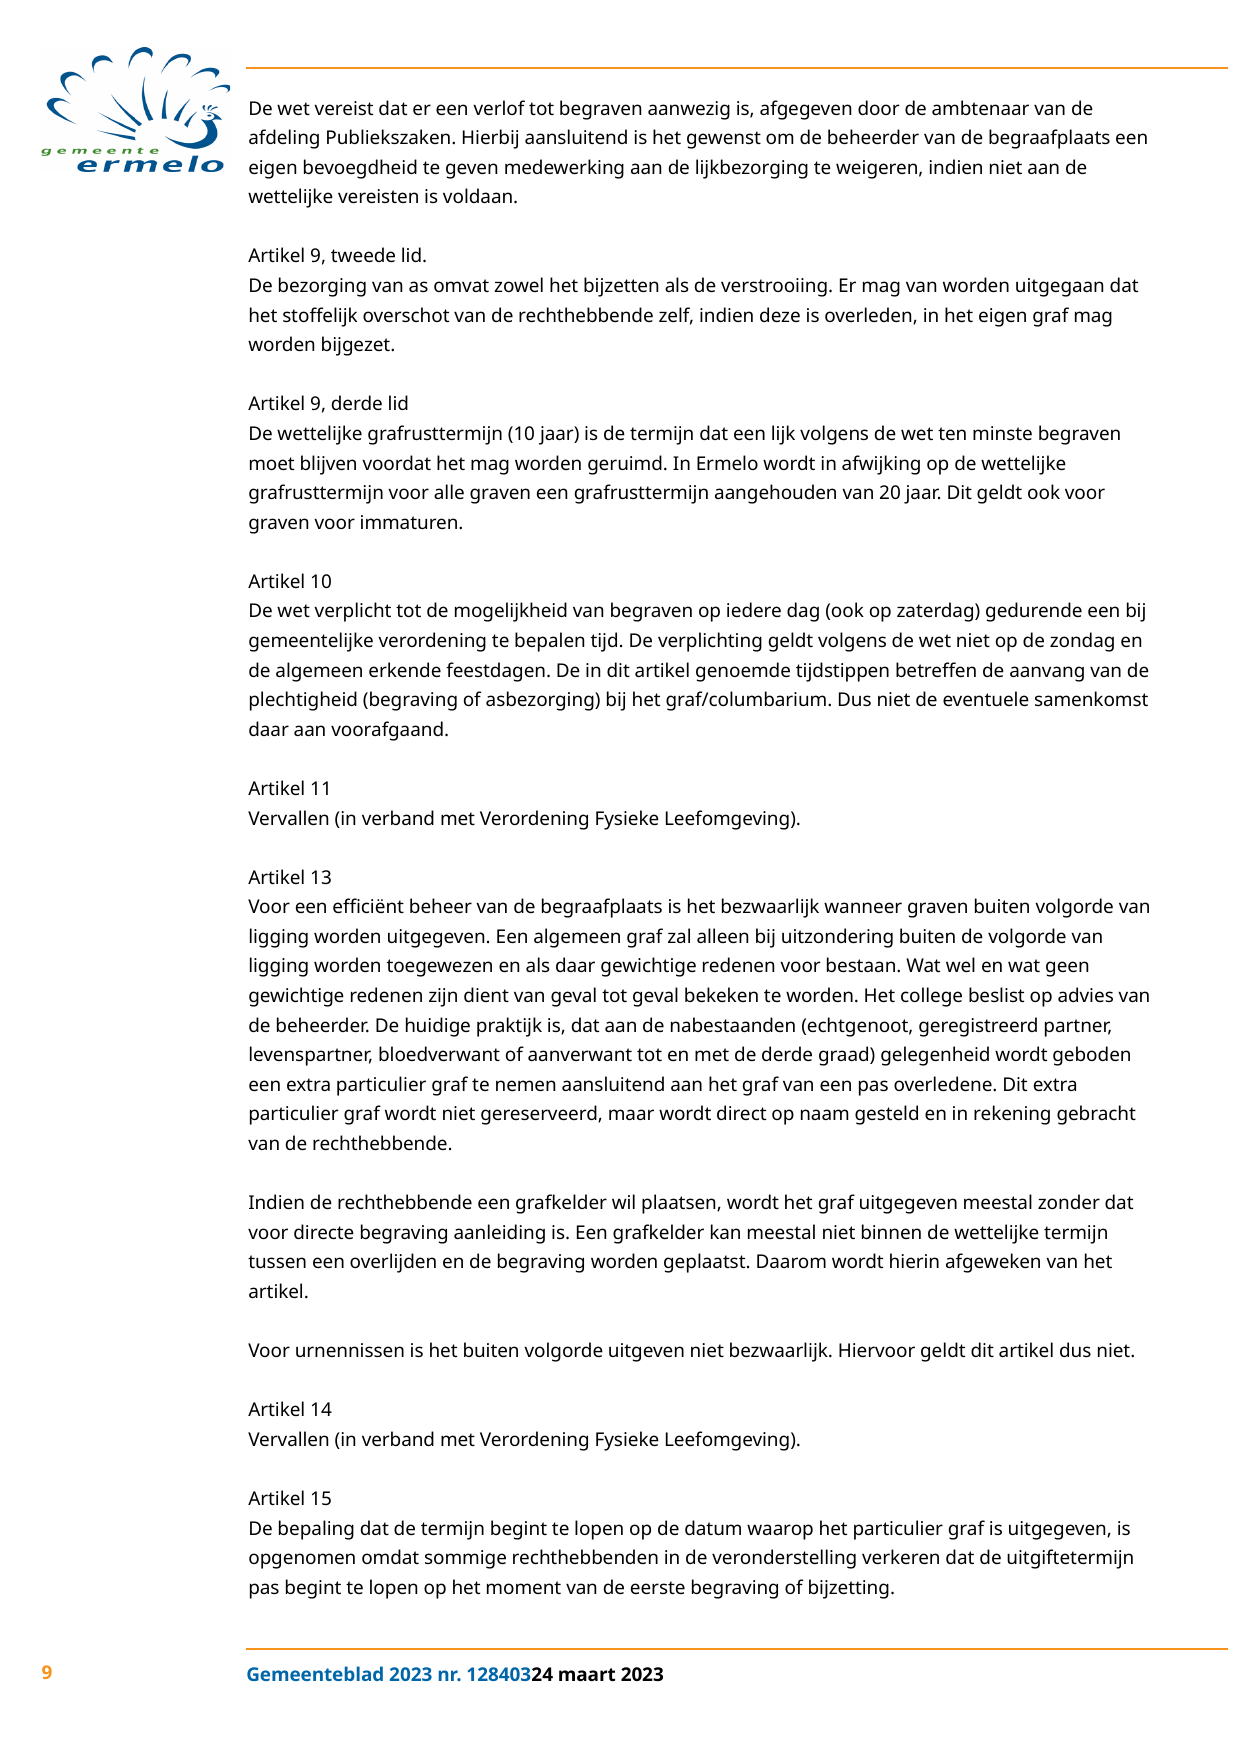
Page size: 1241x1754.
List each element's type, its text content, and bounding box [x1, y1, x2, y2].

text Artikel 10 [248, 568, 1152, 594]
text De bezorging van as omvat zowel het bijzetten als de verstrooiing. Er mag van worden uitgegaan dat het stoffelijk overschot van de rechthebbende zelf, indien deze is overleden, in het eigen graf mag worden bijgezet. [248, 272, 1152, 357]
text Artikel 13 [248, 864, 1152, 890]
text Artikel 15 [248, 1485, 1152, 1511]
text De wettelijke grafrusttermijn (10 jaar) is de termijn dat een lijk volgens de wet ten minste begraven moet blijven voordat het mag worden geruimd. In Ermelo wordt in afwijking op de wettelijke grafrusttermijn voor alle graven een grafrusttermijn aangehouden van 20 jaar. Dit geldt ook voor graven voor immaturen. [248, 420, 1152, 535]
text De wet verplicht tot de mogelijkheid van begraven op iedere dag (ook op zaterdag) gedurende een bij gemeentelijke verordening te bepalen tijd. De verplichting geldt volgens de wet niet op de zondag en de algemeen erkende feestdagen. De in dit artikel genoemde tijdstippen betreffen de aanvang van de plechtigheid (begraving of asbezorging) bij het graf/columbarium. Dus niet de eventuele samenkomst daar aan voorafgaand. [248, 598, 1152, 742]
text Artikel 14 [248, 1396, 1152, 1422]
text Artikel 11 [248, 775, 1152, 801]
text Artikel 9, derde lid [248, 391, 1152, 416]
text Vervallen (in verband met Verordening Fysieke Leefomgeving). [248, 1426, 1152, 1452]
text Voor een efficiënt beheer van de begraafplaats is het bezwaarlijk wanneer graven buiten volgorde van ligging worden uitgegeven. Een algemeen graf zal alleen bij uitzondering buiten de volgorde van ligging worden toegewezen en als daar gewichtige redenen voor bestaan. Wat wel en wat geen gewichtige redenen zijn dient van geval tot geval bekeken te worden. Het college beslist op advies van de beheerder. De huidige praktijk is, dat aan de nabestaanden (echtgenoot, geregistreerd partner, levenspartner, bloedverwant of aanverwant tot en met de derde graad) gelegenheid wordt geboden een extra particulier graf te nemen aansluitend aan het graf van een pas overledene. Dit extra particulier graf wordt niet gereserveerd, maar wordt direct op naam gesteld en in rekening gebracht van de rechthebbende. [248, 893, 1152, 1156]
text Voor urnennissen is het buiten volgorde uitgeven niet bezwaarlijk. Hiervoor geldt dit artikel dus niet. [248, 1337, 1152, 1363]
text De wet vereist dat er een verlof tot begraven aanwezig is, afgegeven door de ambtenaar van de afdeling Publiekszaken. Hierbij aansluitend is het gewenst om de beheerder van de begraafplaats een eigen bevoegdheid te geven medewerking aan de lijkbezorging te weigeren, indien niet aan de wettelijke vereisten is voldaan. [248, 95, 1152, 209]
picture [41, 47, 231, 172]
text Vervallen (in verband met Verordening Fysieke Leefomgeving). [248, 805, 1152, 831]
text De bepaling dat de termijn begint te lopen op de datum waarop het particulier graf is uitgegeven, is opgenomen omdat sommige rechthebbenden in de veronderstelling verkeren dat de uitgiftetermijn pas begint te lopen op het moment van de eerste begraving of bijzetting. [248, 1515, 1152, 1600]
text Indien de rechthebbende een grafkelder wil plaatsen, wordt het graf uitgegeven meestal zonder dat voor directe begraving aanleiding is. Een grafkelder kan meestal niet binnen de wettelijke termijn tussen een overlijden en de begraving worden geplaatst. Daarom wordt hierin afgeweken van het artikel. [248, 1189, 1152, 1304]
text Artikel 9, tweede lid. [248, 243, 1152, 268]
